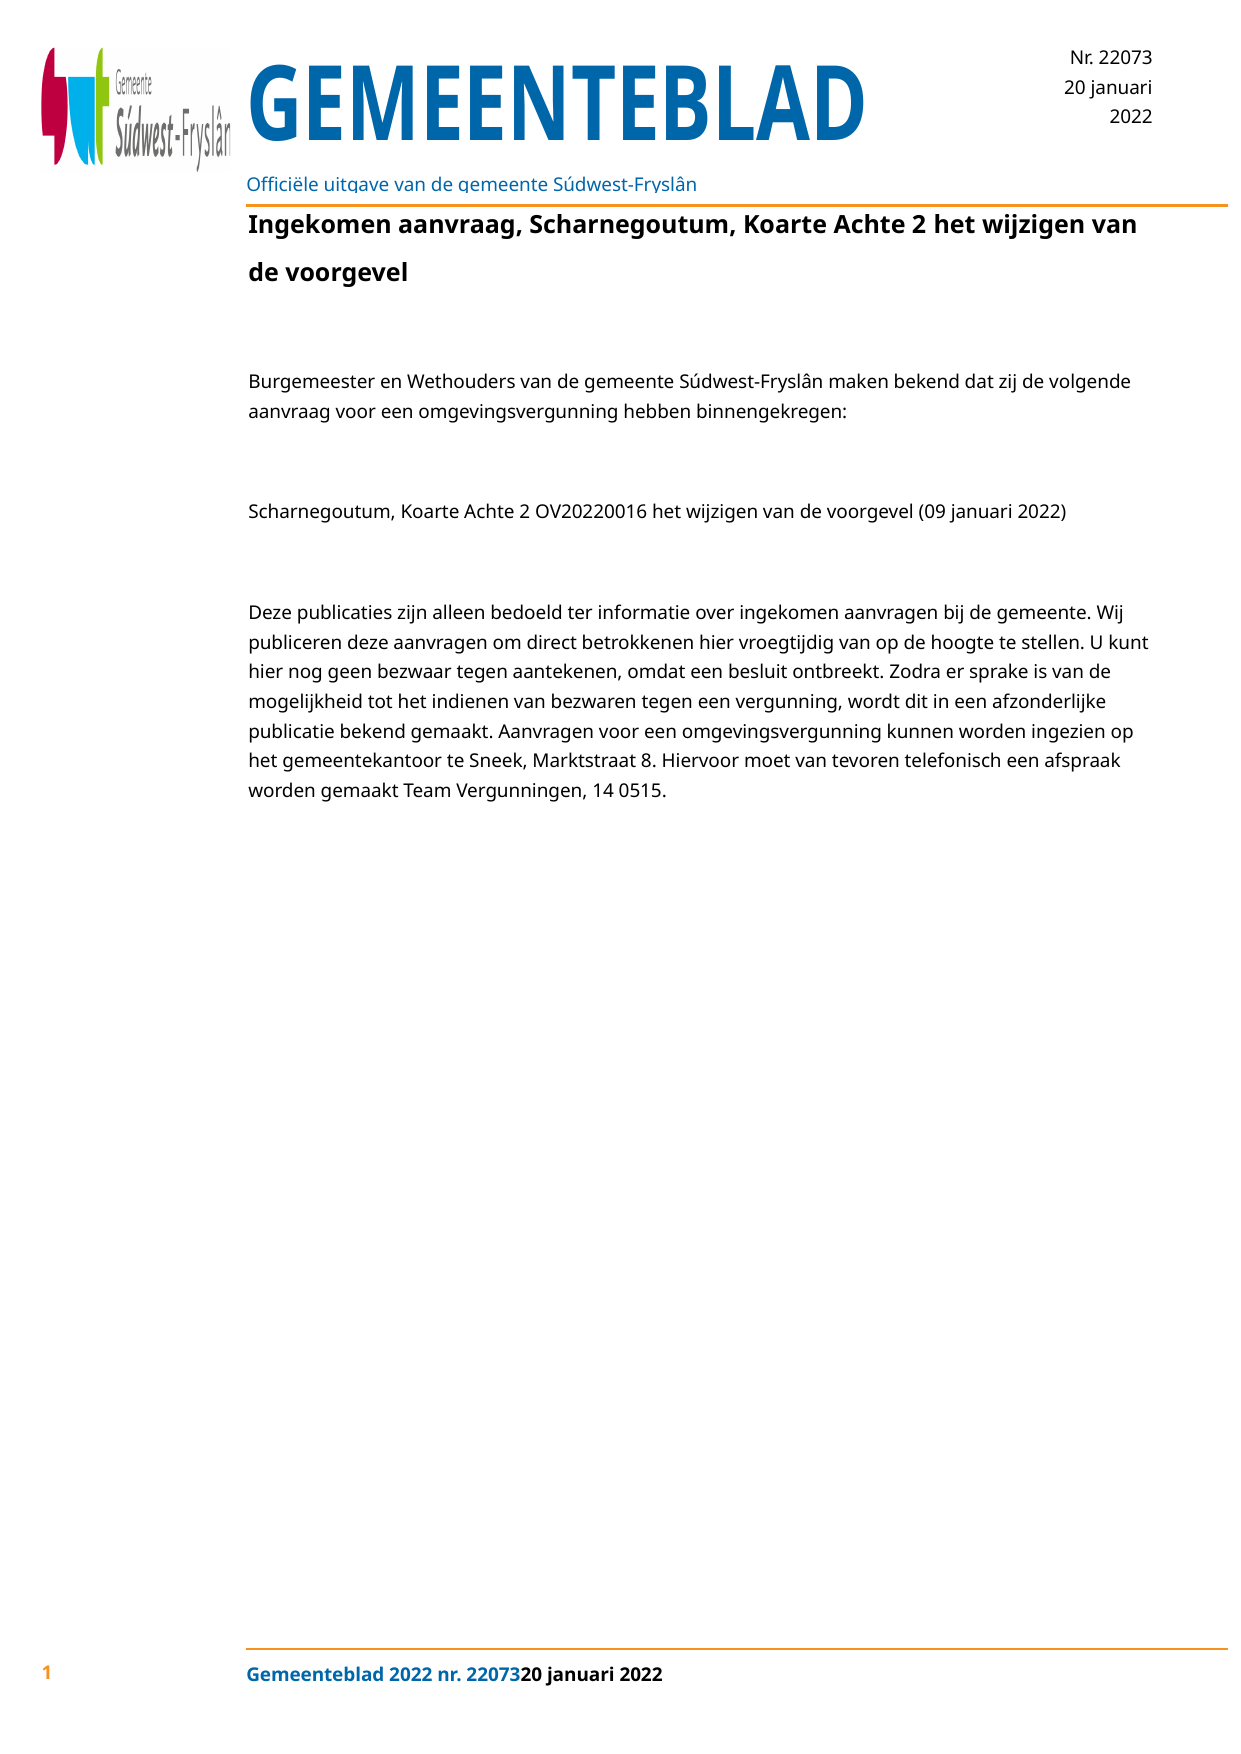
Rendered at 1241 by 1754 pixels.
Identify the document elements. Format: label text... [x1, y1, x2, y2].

text Scharnegoutum, Koarte Achte 2 OV20220016 het wijzigen van de voorgevel (09 januari 2022) [248, 499, 1152, 524]
picture [41, 47, 231, 172]
text Ingekomen aanvraag, Scharnegoutum, Koarte Achte 2 het wijzigen van de voorgevel [248, 207, 1152, 288]
text Burgemeester en Wethouders van de gemeente Súdwest-Fryslân maken bekend dat zij de volgende aanvraag voor een omgevingsvergunning hebben binnengekregen: [248, 368, 1152, 424]
text Deze publicaties zijn alleen bedoeld ter informatie over ingekomen aanvragen bij de gemeente. Wij publiceren deze aanvragen om direct betrokkenen hier vroegtijdig van op de hoogte te stellen. U kunt hier nog geen bezwaar tegen aantekenen, omdat een besluit ontbreekt. Zodra er sprake is van de mogelijkheid tot het indienen van bezwaren tegen een vergunning, wordt dit in een afzonderlijke publicatie bekend gemaakt. Aanvragen voor een omgevingsvergunning kunnen worden ingezien op het gemeentekantoor te Sneek, Marktstraat 8. Hiervoor moet van tevoren telefonisch een afspraak worden gemaakt Team Vergunningen, 14 0515. [248, 599, 1152, 803]
